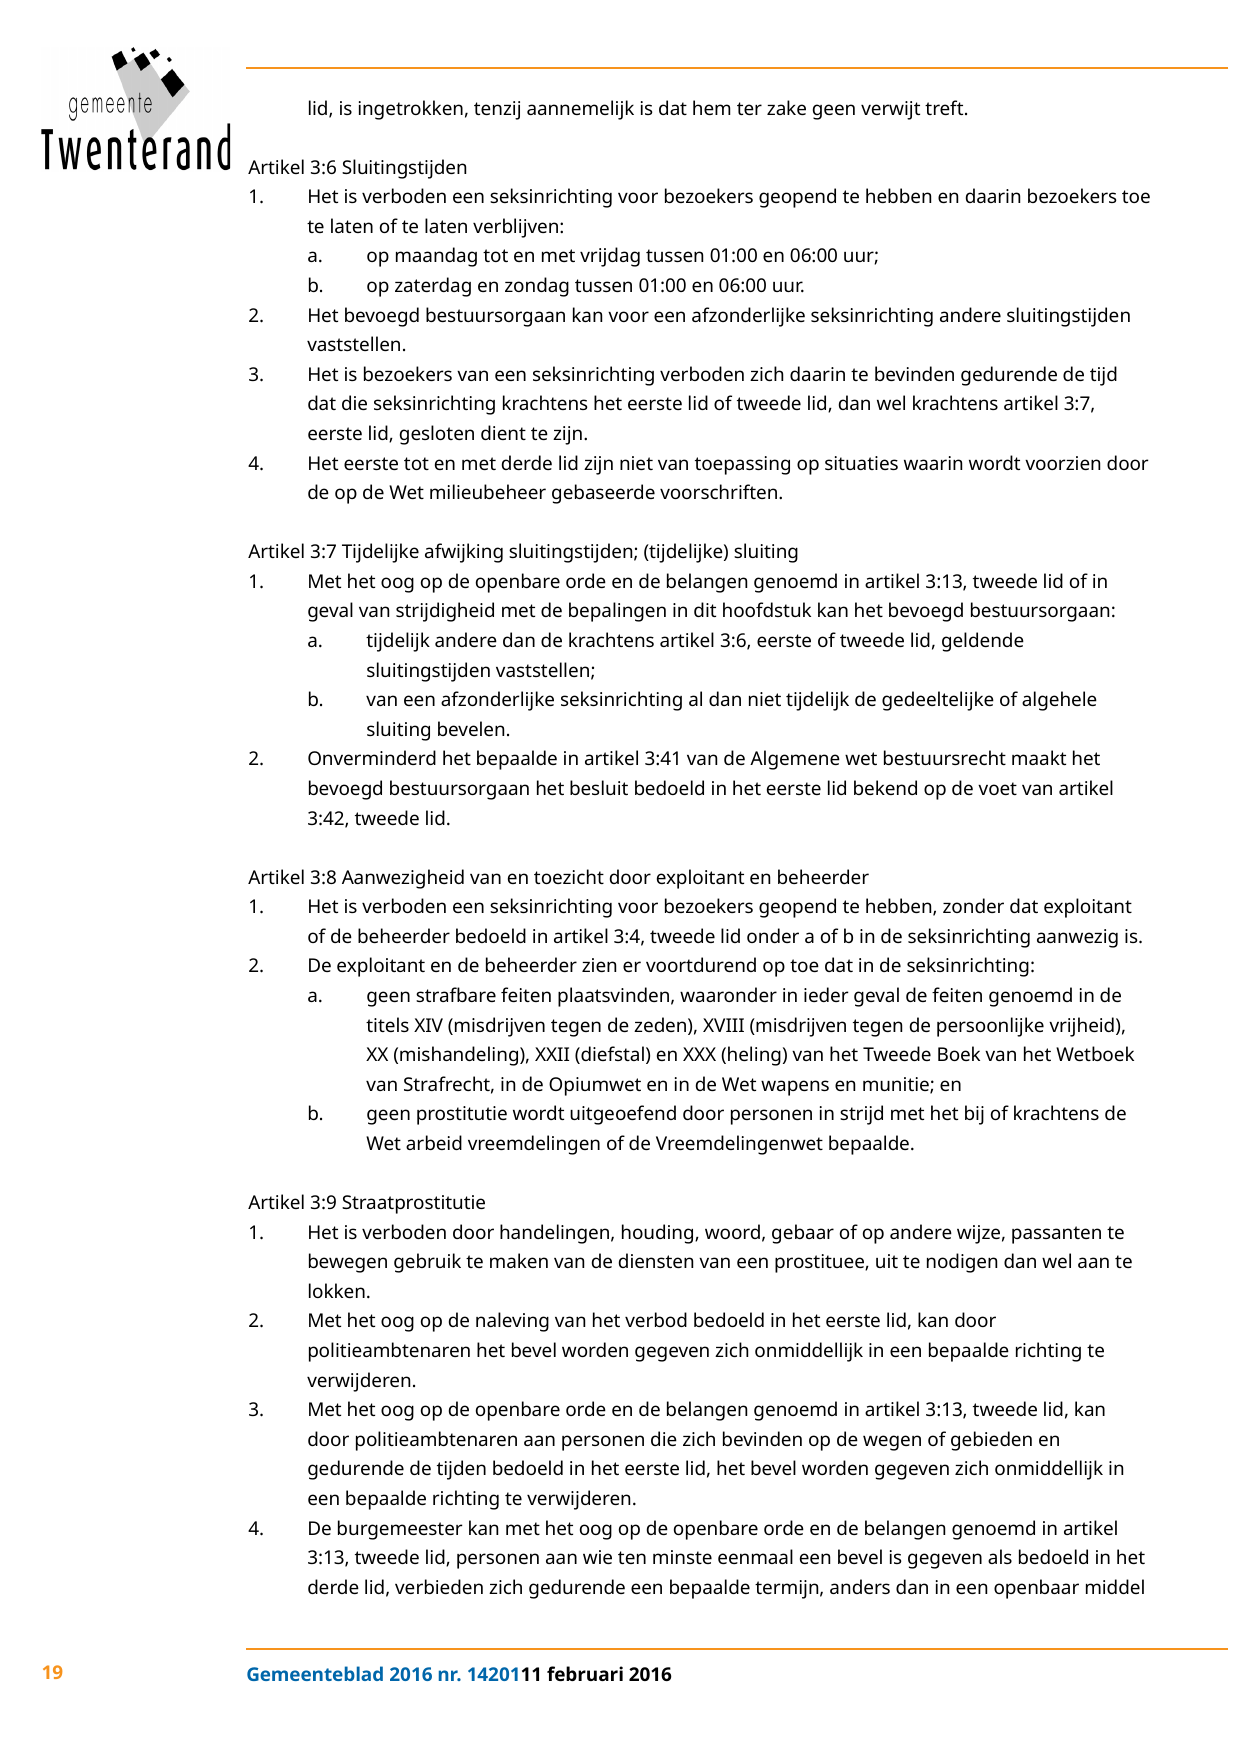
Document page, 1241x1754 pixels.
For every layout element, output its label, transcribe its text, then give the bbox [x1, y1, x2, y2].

list lid, is ingetrokken, tenzij aannemelijk is dat hem ter zake geen verwijt treft. [248, 95, 1152, 121]
list Met het oog op de openbare orde en de belangen genoemd in artikel 3:13, tweede lid of in geval van strijdigheid met de bepalingen in dit hoofdstuk kan het bevoegd bestuursorgaan: [248, 568, 1152, 623]
list Het bevoegd bestuursorgaan kan voor een afzonderlijke seksinrichting andere sluitingstijden vaststellen. [248, 302, 1152, 357]
list tijdelijk andere dan de krachtens artikel 3:6, eerste of tweede lid, geldende sluitingstijden vaststellen; [307, 627, 1152, 683]
list Het is verboden een seksinrichting voor bezoekers geopend te hebben, zonder dat exploitant of de beheerder bedoeld in artikel 3:4, tweede lid onder a of b in de seksinrichting aanwezig is. [248, 893, 1152, 949]
picture [41, 47, 231, 172]
list Het is bezoekers van een seksinrichting verboden zich daarin te bevinden gedurende de tijd dat die seksinrichting krachtens het eerste lid of tweede lid, dan wel krachtens artikel 3:7, eerste lid, gesloten dient te zijn. [248, 361, 1152, 446]
list van een afzonderlijke seksinrichting al dan niet tijdelijk de gedeeltelijke of algehele sluiting bevelen. [307, 686, 1152, 742]
list De exploitant en de beheerder zien er voortdurend op toe dat in de seksinrichting: [248, 953, 1152, 978]
list geen strafbare feiten plaatsvinden, waaronder in ieder geval de feiten genoemd in de titels XIV (misdrijven tegen de zeden), XVIII (misdrijven tegen de persoonlijke vrijheid), XX (mishandeling), XXII (diefstal) en XXX (heling) van het Tweede Boek van het Wetboek van Strafrecht, in de Opiumwet en in de Wet wapens en munitie; en [307, 982, 1152, 1097]
list Het eerste tot en met derde lid zijn niet van toepassing op situaties waarin wordt voorzien door de op de Wet milieubeheer gebaseerde voorschriften. [248, 450, 1152, 505]
list Het is verboden een seksinrichting voor bezoekers geopend te hebben en daarin bezoekers toe te laten of te laten verblijven: [248, 183, 1152, 239]
list Het is verboden door handelingen, houding, woord, gebaar of op andere wijze, passanten te bewegen gebruik te maken van de diensten van een prostituee, uit te nodigen dan wel aan te lokken. [248, 1219, 1152, 1304]
text Artikel 3:9 Straatprostitutie [248, 1189, 1152, 1215]
list op zaterdag en zondag tussen 01:00 en 06:00 uur. [307, 272, 1152, 298]
list Met het oog op de naleving van het verbod bedoeld in het eerste lid, kan door politieambtenaren het bevel worden gegeven zich onmiddellijk in een bepaalde richting te verwijderen. [248, 1308, 1152, 1393]
text Artikel 3:6 Sluitingstijden [248, 154, 1152, 180]
text Artikel 3:7 Tijdelijke afwijking sluitingstijden; (tijdelijke) sluiting [248, 538, 1152, 564]
text Artikel 3:8 Aanwezigheid van en toezicht door exploitant en beheerder [248, 864, 1152, 890]
list Met het oog op de openbare orde en de belangen genoemd in artikel 3:13, tweede lid, kan door politieambtenaren aan personen die zich bevinden op de wegen of gebieden en gedurende de tijden bedoeld in het eerste lid, het bevel worden gegeven zich onmiddellijk in een bepaalde richting te verwijderen. [248, 1396, 1152, 1511]
list geen prostitutie wordt uitgeoefend door personen in strijd met het bij of krachtens de Wet arbeid vreemdelingen of de Vreemdelingenwet bepaalde. [307, 1101, 1152, 1156]
list De burgemeester kan met het oog op de openbare orde en de belangen genoemd in artikel 3:13, tweede lid, personen aan wie ten minste eenmaal een bevel is gegeven als bedoeld in het derde lid, verbieden zich gedurende een bepaalde termijn, anders dan in een openbaar middel [248, 1515, 1152, 1600]
list op maandag tot en met vrijdag tussen 01:00 en 06:00 uur; [307, 243, 1152, 268]
list Onverminderd het bepaalde in artikel 3:41 van de Algemene wet bestuursrecht maakt het bevoegd bestuursorgaan het besluit bedoeld in het eerste lid bekend op de voet van artikel 3:42, tweede lid. [248, 746, 1152, 831]
